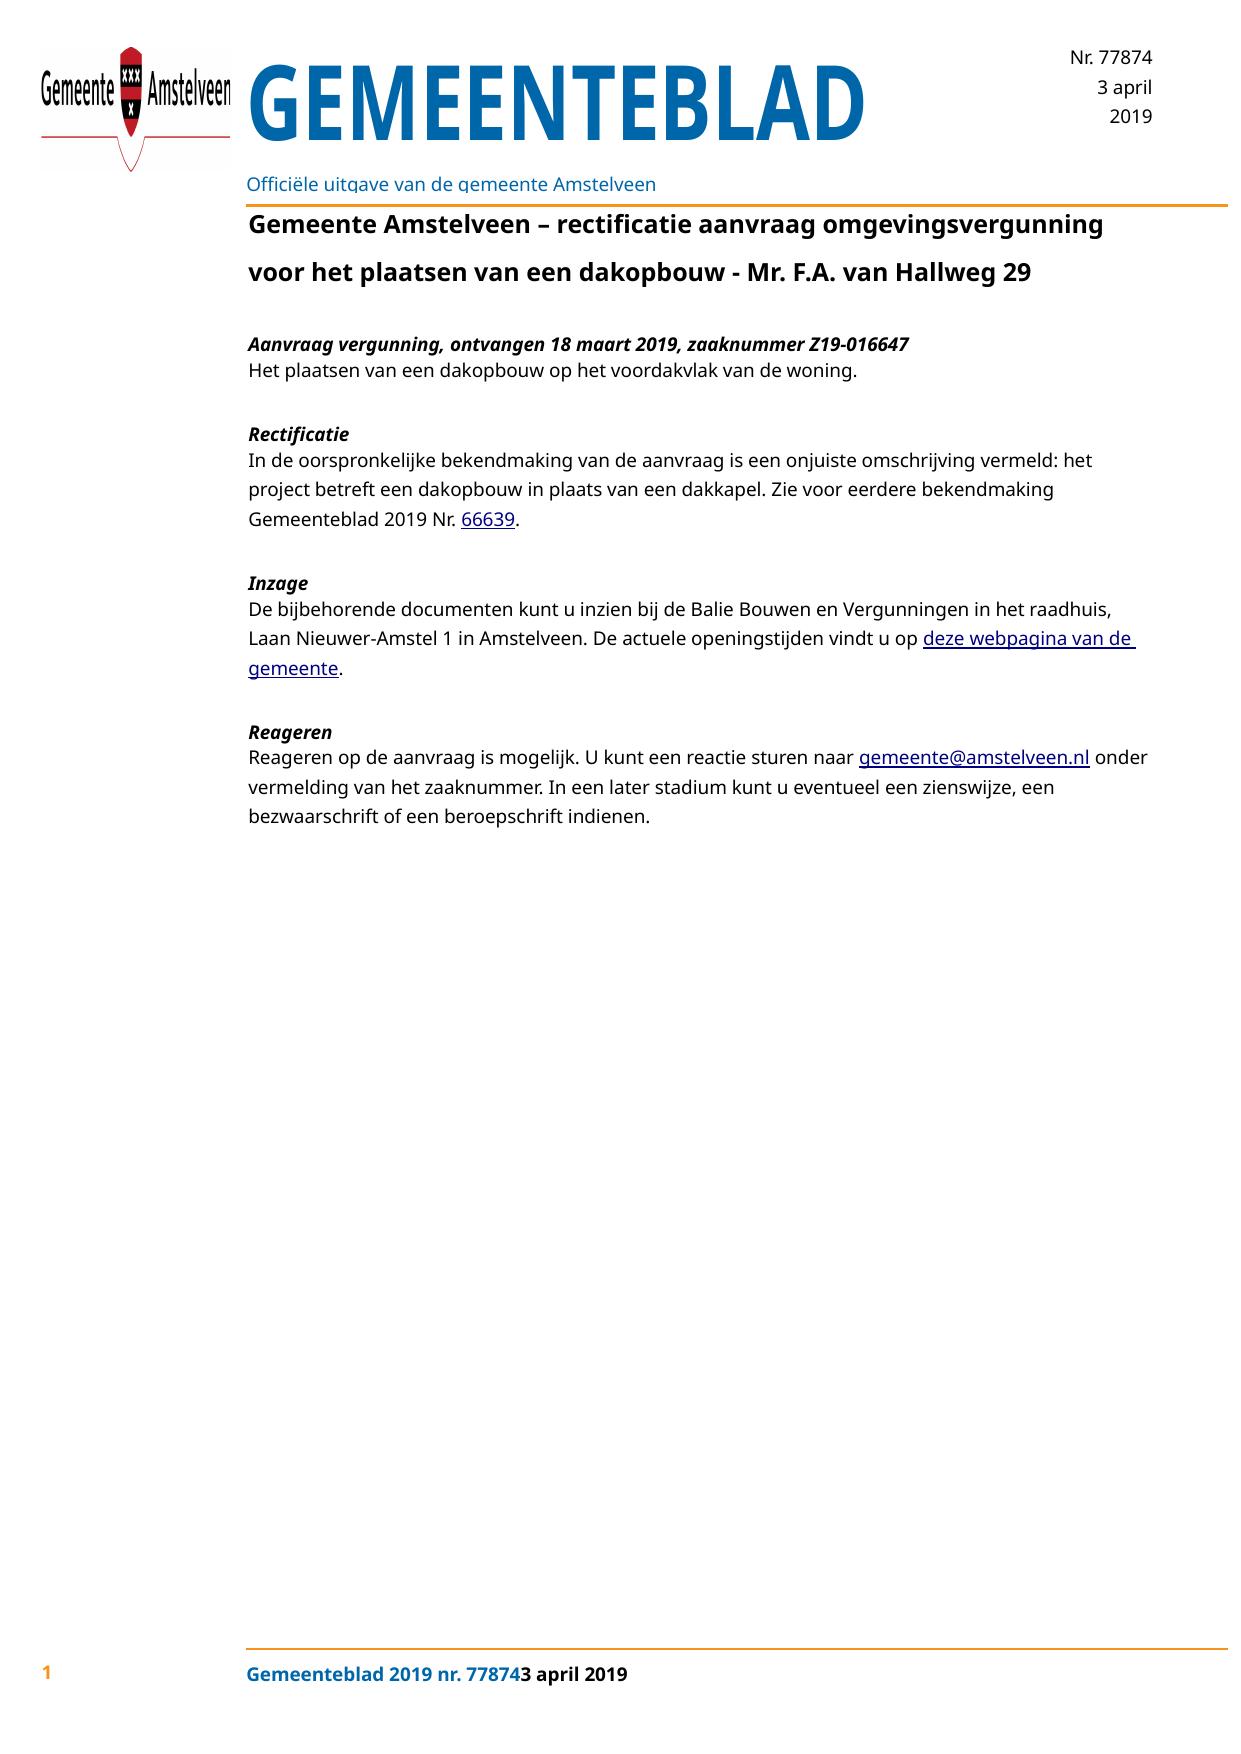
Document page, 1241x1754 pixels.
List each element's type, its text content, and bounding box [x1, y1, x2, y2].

text Het plaatsen van een dakopbouw op het voordakvlak van de woning. [248, 357, 1152, 383]
text Rectificatie [248, 421, 1152, 447]
picture [41, 47, 231, 172]
text De bijbehorende documenten kunt u inzien bij de Balie Bouwen en Vergunningen in het raadhuis, Laan Nieuwer-Amstel 1 in Amstelveen. De actuele openingstijden vindt u op deze webpagina van de gemeente. [248, 596, 1152, 681]
text In de oorspronkelijke bekendmaking van de aanvraag is een onjuiste omschrijving vermeld: het project betreft een dakopbouw in plaats van een dakkapel. Zie voor eerdere bekendmaking Gemeenteblad 2019 Nr. 66639. [248, 447, 1152, 532]
text Inzage [248, 570, 1152, 596]
text Gemeente Amstelveen – rectificatie aanvraag omgevingsvergunning voor het plaatsen van een dakopbouw - Mr. F.A. van Hallweg 29 [248, 207, 1152, 288]
text Reageren [248, 719, 1152, 744]
text Aanvraag vergunning, ontvangen 18 maart 2019, zaaknummer Z19-016647 [248, 331, 1152, 357]
text Reageren op de aanvraag is mogelijk. U kunt een reactie sturen naar gemeente@amstelveen.nl onder vermelding van het zaaknummer. In een later stadium kunt u eventueel een zienswijze, een bezwaarschrift of een beroepschrift indienen. [248, 744, 1152, 829]
